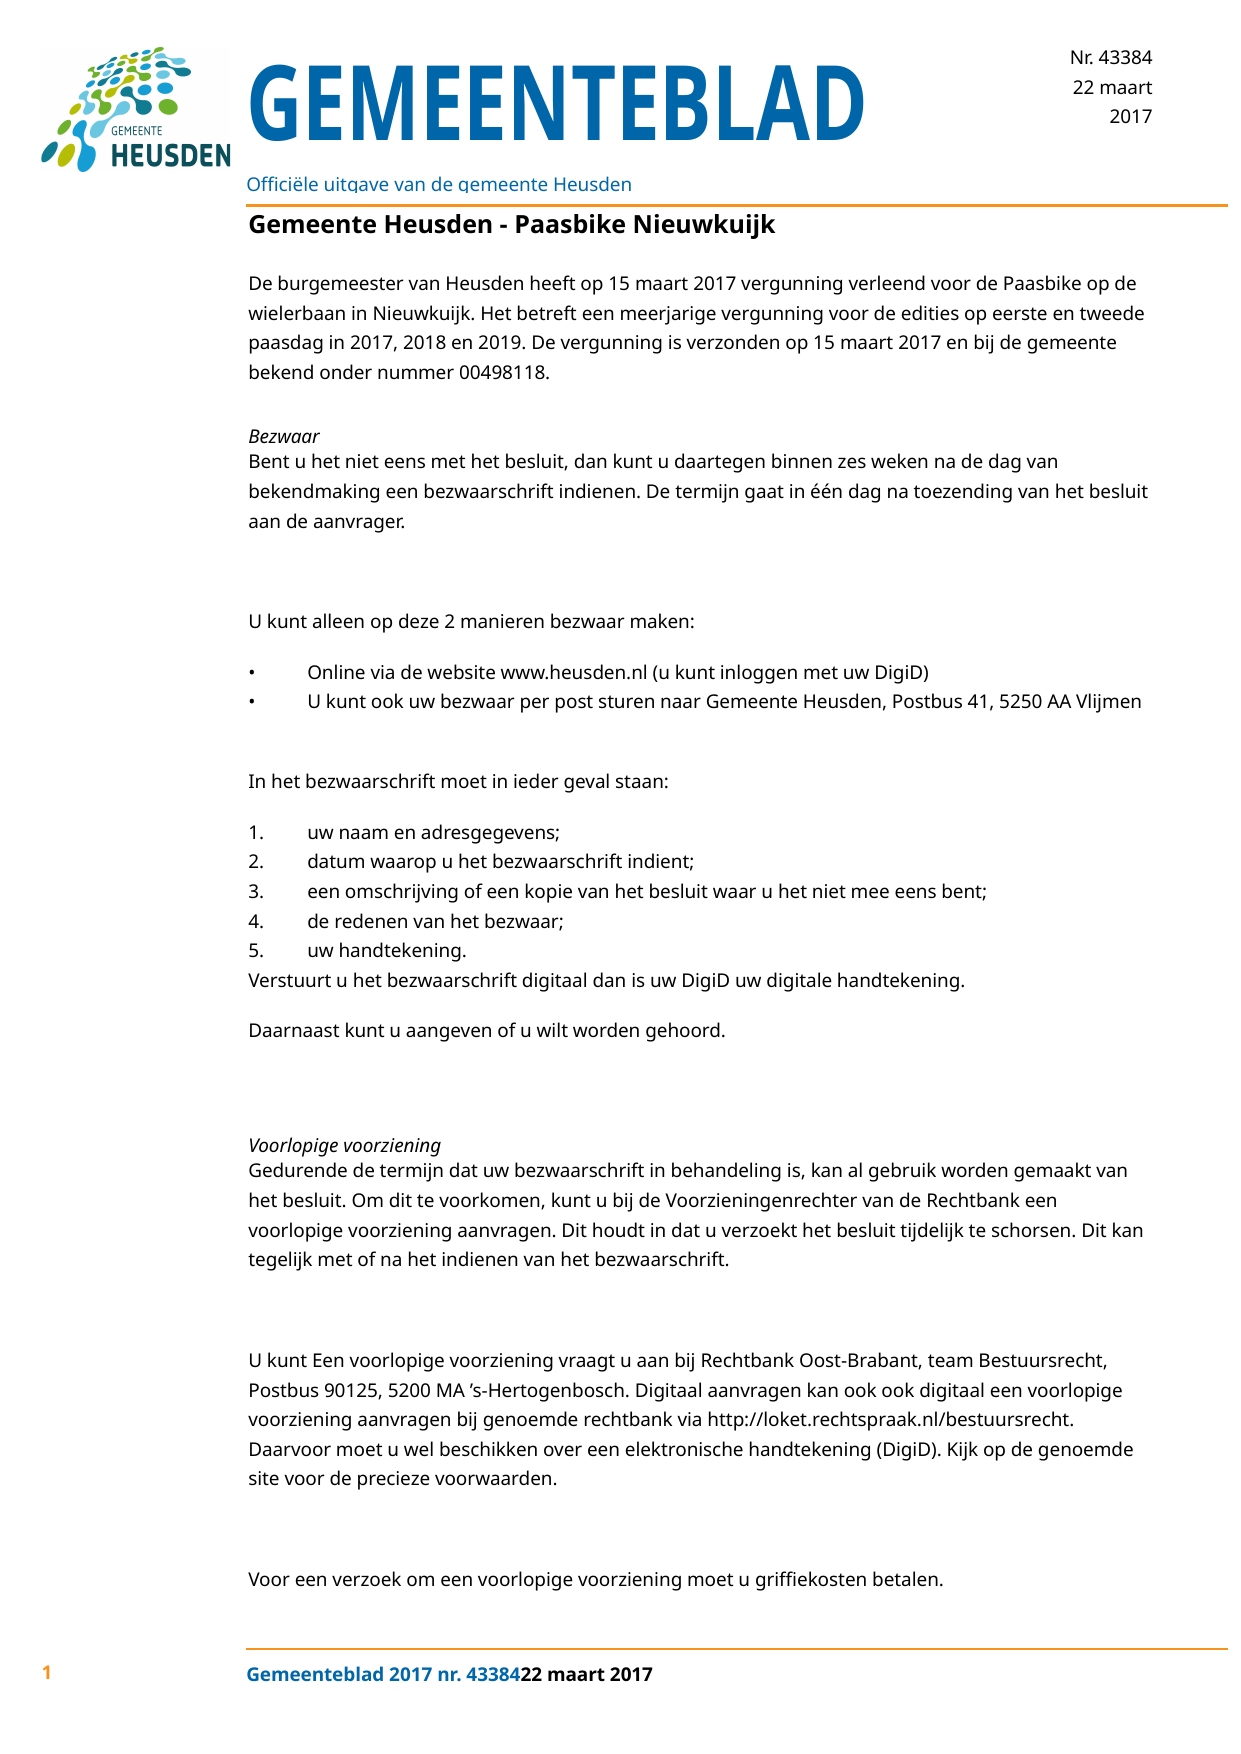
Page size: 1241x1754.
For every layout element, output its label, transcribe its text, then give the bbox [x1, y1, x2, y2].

text Bezwaar [248, 423, 1152, 449]
text U kunt Een voorlopige voorziening vraagt u aan bij Rechtbank Oost-Brabant, team Bestuursrecht, Postbus 90125, 5200 MA ’s-Hertogenbosch. Digitaal aanvragen kan ook ook digitaal een voorlopige voorziening aanvragen bij genoemde rechtbank via http://loket.rechtspraak.nl/bestuursrecht. Daarvoor moet u wel beschikken over een elektronische handtekening (DigiD). Kijk op de genoemde site voor de precieze voorwaarden. [248, 1347, 1152, 1491]
text Voor een verzoek om een voorlopige voorziening moet u griffiekosten betalen. [248, 1566, 1152, 1592]
list U kunt ook uw bezwaar per post sturen naar Gemeente Heusden, Postbus 41, 5250 AA Vlijmen [248, 689, 1152, 714]
text Gemeente Heusden - Paasbike Nieuwkuijk [248, 207, 1152, 241]
list uw handtekening. [248, 937, 1152, 963]
text Gedurende de termijn dat uw bezwaarschrift in behandeling is, kan al gebruik worden gemaakt van het besluit. Om dit te voorkomen, kunt u bij de Voorzieningenrechter van de Rechtbank een voorlopige voorziening aanvragen. Dit houdt in dat u verzoekt het besluit tijdelijk te schorsen. Dit kan tegelijk met of na het indienen van het bezwaarschrift. [248, 1158, 1152, 1272]
list Online via de website www.heusden.nl (u kunt inloggen met uw DigiD) [248, 659, 1152, 685]
text In het bezwaarschrift moet in ieder geval staan: [248, 769, 1152, 794]
text Bent u het niet eens met het besluit, dan kunt u daartegen binnen zes weken na de dag van bekendmaking een bezwaarschrift indienen. De termijn gaat in één dag na toezending van het besluit aan de aanvrager. [248, 449, 1152, 534]
text Verstuurt u het bezwaarschrift digitaal dan is uw DigiD uw digitale handtekening. [248, 967, 1152, 993]
text U kunt alleen op deze 2 manieren bezwaar maken: [248, 609, 1152, 634]
list de redenen van het bezwaar; [248, 908, 1152, 934]
text De burgemeester van Heusden heeft op 15 maart 2017 vergunning verleend voor de Paasbike op de wielerbaan in Nieuwkuijk. Het betreft een meerjarige vergunning voor de edities op eerste en tweede paasdag in 2017, 2018 en 2019. De vergunning is verzonden op 15 maart 2017 en bij de gemeente bekend onder nummer 00498118. [248, 270, 1152, 385]
list een omschrijving of een kopie van het besluit waar u het niet mee eens bent; [248, 878, 1152, 904]
text Voorlopige voorziening [248, 1132, 1152, 1158]
list uw naam en adresgegevens; [248, 819, 1152, 845]
list datum waarop u het bezwaarschrift indient; [248, 849, 1152, 874]
picture [41, 47, 231, 172]
text Daarnaast kunt u aangeven of u wilt worden gehoord. [248, 1017, 1152, 1043]
